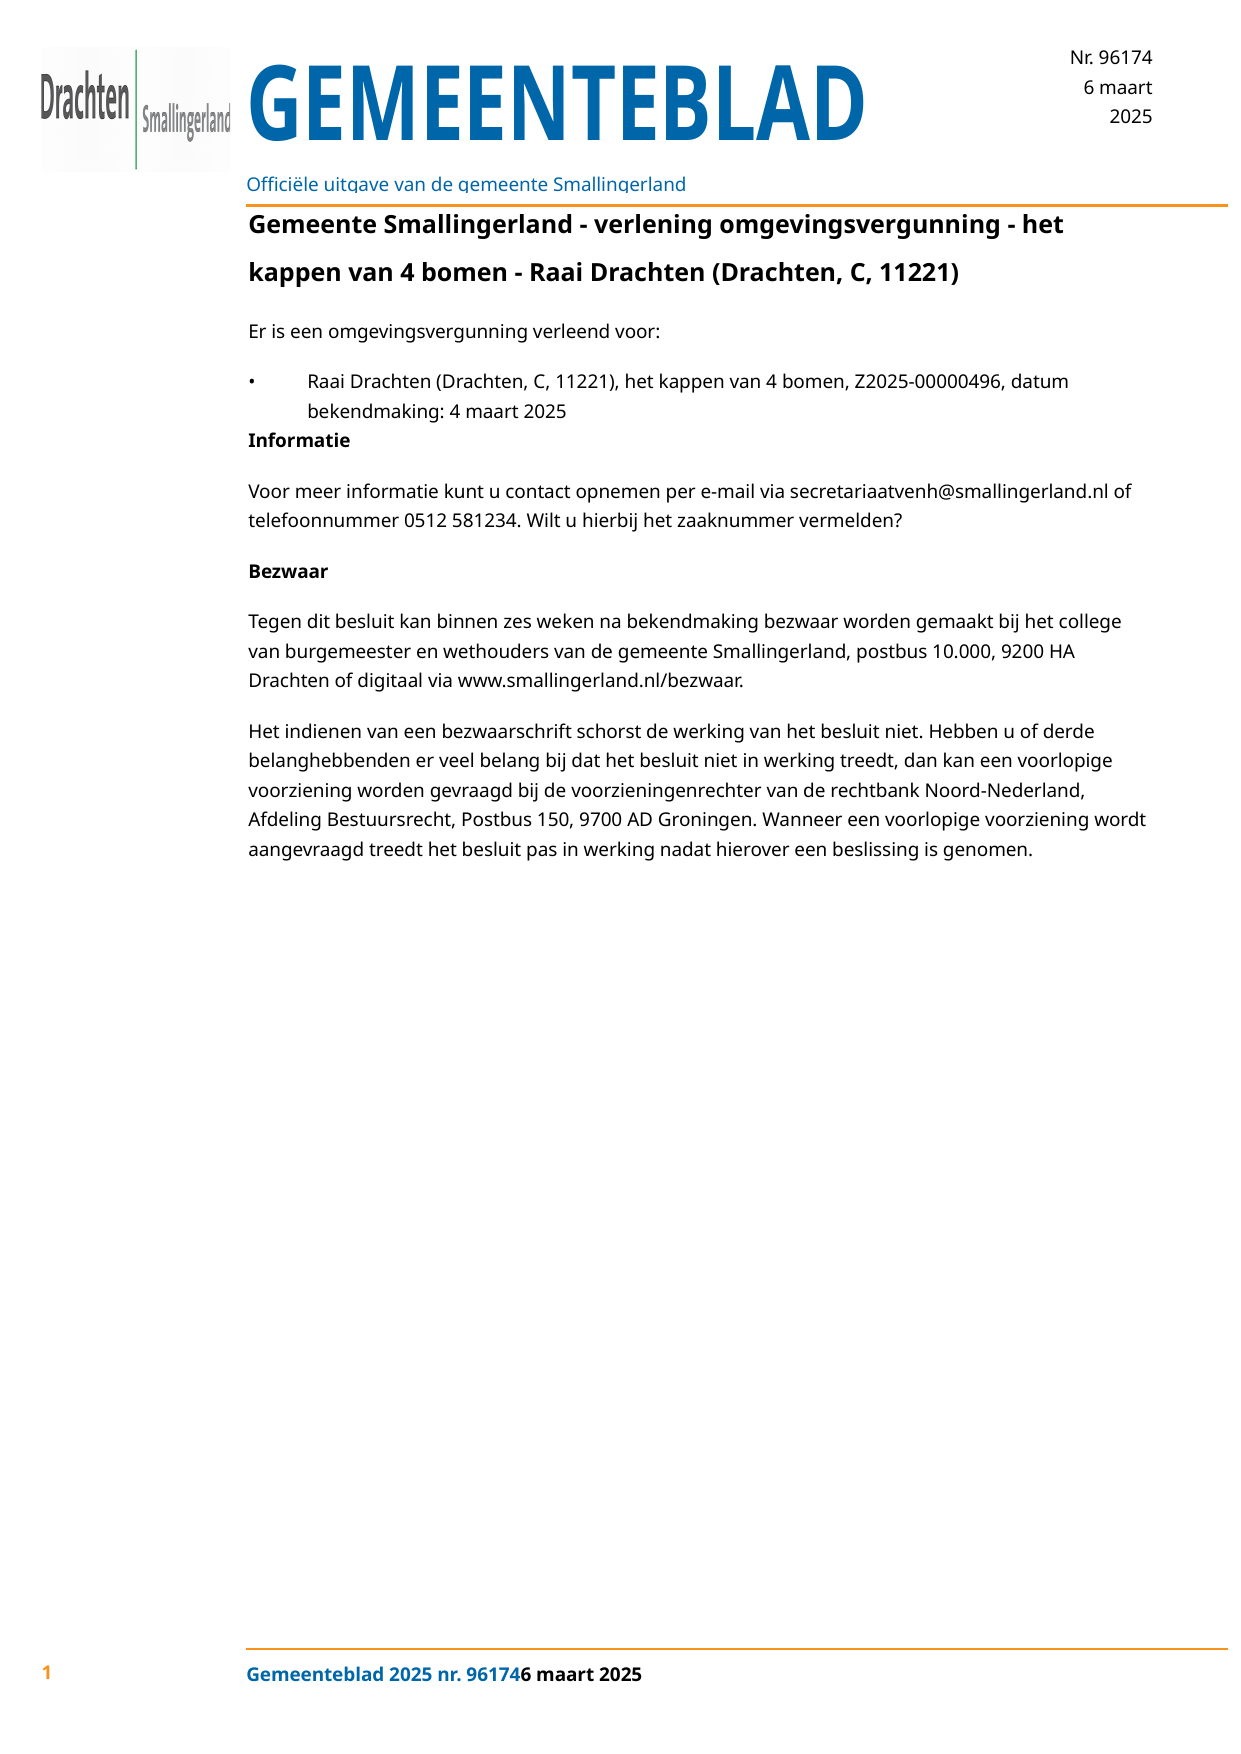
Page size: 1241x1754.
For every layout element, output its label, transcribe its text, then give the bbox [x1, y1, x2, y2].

text Voor meer informatie kunt u contact opnemen per e-mail via secretariaatvenh@smallingerland.nl of telefoonnummer 0512 581234. Wilt u hierbij het zaaknummer vermelden? [248, 478, 1152, 533]
text Tegen dit besluit kan binnen zes weken na bekendmaking bezwaar worden gemaakt bij het college van burgemeester en wethouders van de gemeente Smallingerland, postbus 10.000, 9200 HA Drachten of digitaal via www.smallingerland.nl/bezwaar. [248, 608, 1152, 693]
text Bezwaar [248, 558, 1152, 584]
picture [41, 47, 231, 172]
text Informatie [248, 427, 1152, 453]
text Gemeente Smallingerland - verlening omgevingsvergunning - het kappen van 4 bomen - Raai Drachten (Drachten, C, 11221) [248, 207, 1152, 288]
text Het indienen van een bezwaarschrift schorst de werking van het besluit niet. Hebben u of derde belanghebbenden er veel belang bij dat het besluit niet in werking treedt, dan kan een voorlopige voorziening worden gevraagd bij de voorzieningenrechter van de rechtbank Noord-Nederland, Afdeling Bestuursrecht, Postbus 150, 9700 AD Groningen. Wanneer een voorlopige voorziening wordt aangevraagd treedt het besluit pas in werking nadat hierover een beslissing is genomen. [248, 718, 1152, 862]
text Er is een omgevingsvergunning verleend voor: [248, 318, 1152, 344]
list Raai Drachten (Drachten, C, 11221), het kappen van 4 bomen, Z2025-00000496, datum bekendmaking: 4 maart 2025 [248, 368, 1152, 424]
